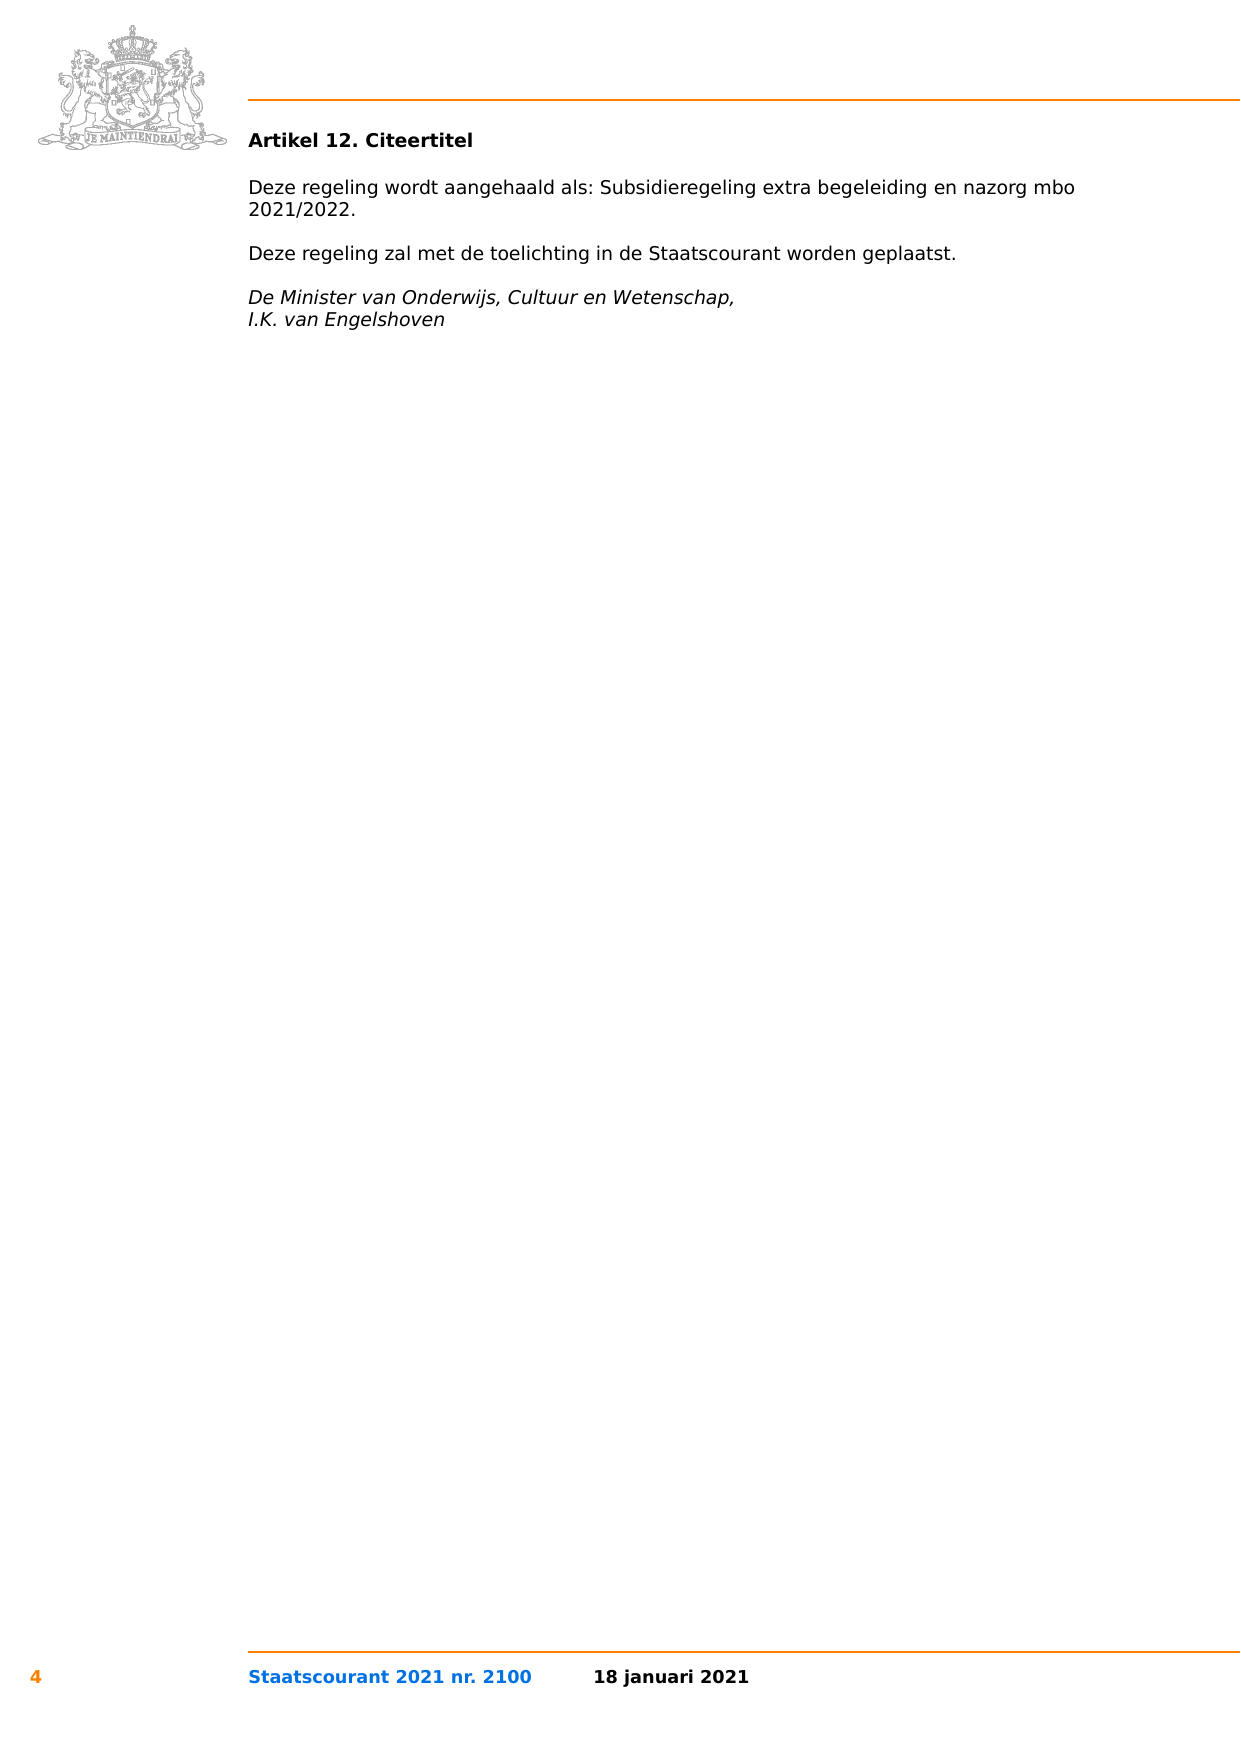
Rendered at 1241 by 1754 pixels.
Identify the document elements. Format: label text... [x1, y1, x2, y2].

text Deze regeling wordt aangehaald als: Subsidieregeling extra begeleiding en nazorg mbo 2021/2022. [248, 177, 1163, 221]
picture [38, 25, 227, 150]
subtitle Artikel 12. Citeertitel [248, 130, 1163, 152]
text Deze regeling zal met de toelichting in de Staatscourant worden geplaatst. [248, 243, 1163, 265]
text De Minister van Onderwijs, Cultuur en Wetenschap, I.K. van Engelshoven [248, 287, 1163, 331]
